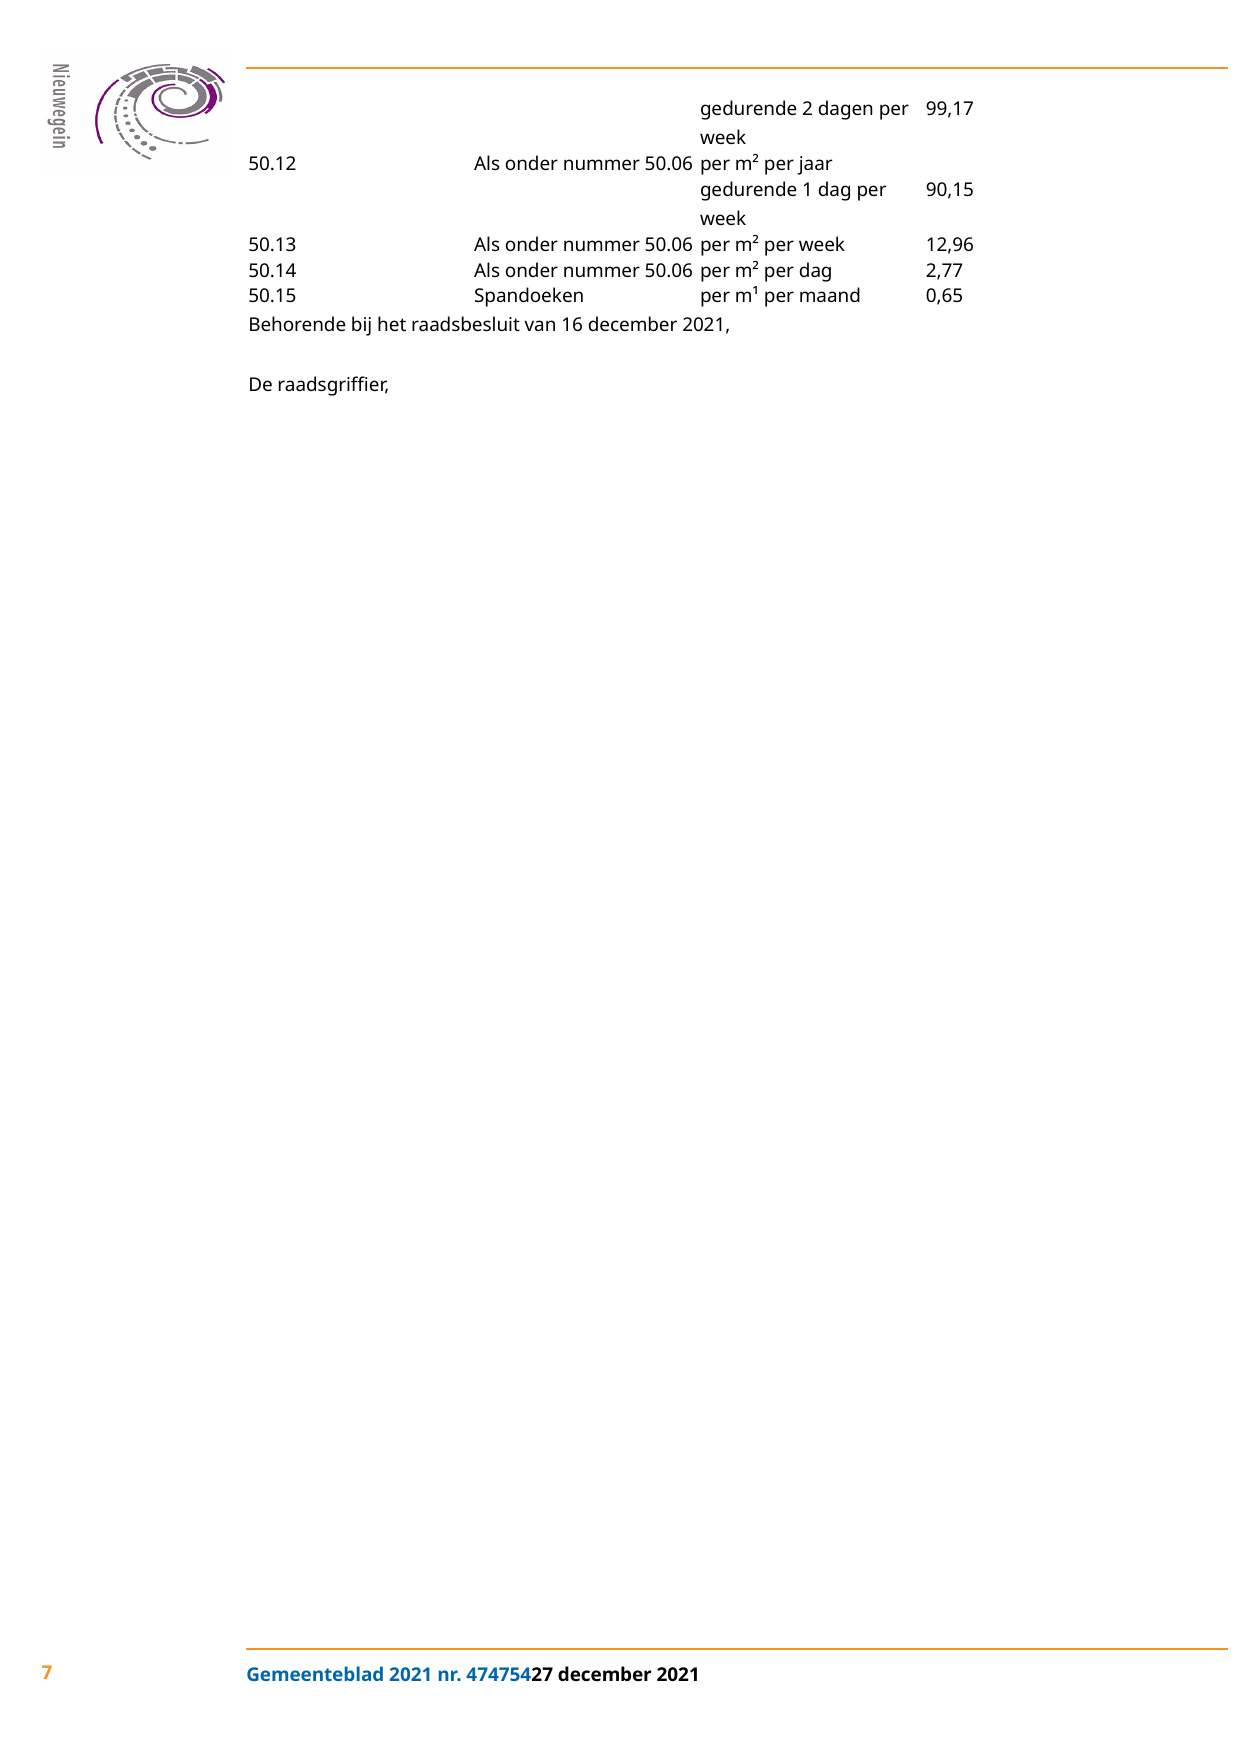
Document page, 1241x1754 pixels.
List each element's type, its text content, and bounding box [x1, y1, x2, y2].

table_cell [248, 95, 474, 150]
table_cell per m¹ per maand [700, 283, 926, 308]
table_cell [474, 95, 700, 150]
table_cell Als onder nummer 50.06 [474, 150, 700, 176]
picture [41, 47, 231, 172]
table_cell [248, 176, 474, 231]
table_cell [474, 176, 700, 231]
table_cell per m² per week [700, 231, 926, 257]
table_cell 50.14 [248, 257, 474, 283]
table_cell 50.13 [248, 231, 474, 257]
table_cell [926, 150, 1152, 176]
text Behorende bij het raadsbesluit van 16 december 2021, [248, 312, 1152, 337]
table_cell 0,65 [926, 283, 1152, 308]
text De raadsgriffier, [248, 371, 1152, 396]
table_cell 90,15 [926, 176, 1152, 231]
table_cell Als onder nummer 50.06 [474, 257, 700, 283]
table_cell per m² per dag [700, 257, 926, 283]
table_cell per m² per jaar [700, 150, 926, 176]
table_cell gedurende 1 dag per week [700, 176, 926, 231]
table_cell gedurende 2 dagen per week [700, 95, 926, 150]
table_cell Als onder nummer 50.06 [474, 231, 700, 257]
table_cell 50.12 [248, 150, 474, 176]
table_cell 50.15 [248, 283, 474, 308]
table_cell 99,17 [926, 95, 1152, 150]
table_cell 2,77 [926, 257, 1152, 283]
table_cell Spandoeken [474, 283, 700, 308]
table_cell 12,96 [926, 231, 1152, 257]
